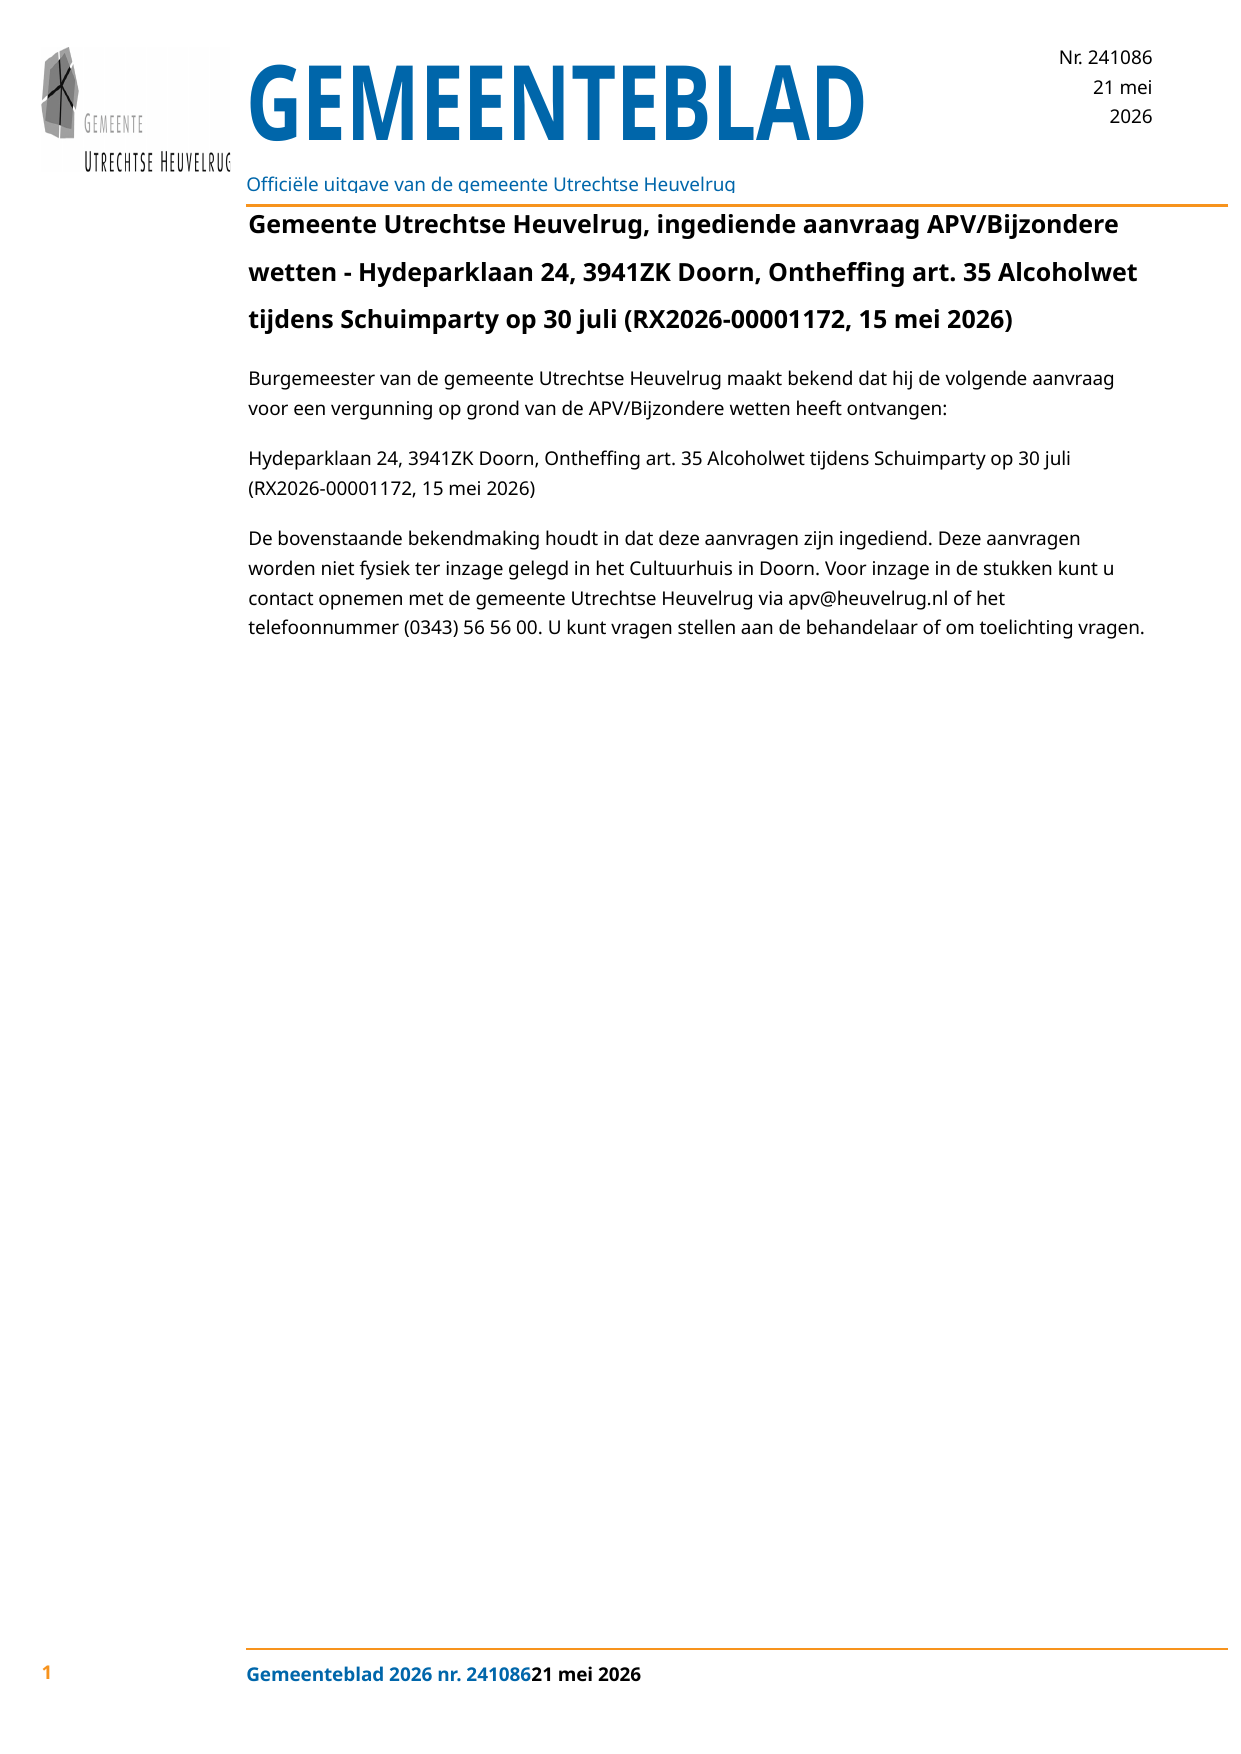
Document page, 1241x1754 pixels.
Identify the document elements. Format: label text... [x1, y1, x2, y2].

text Hydeparklaan 24, 3941ZK Doorn, Ontheffing art. 35 Alcoholwet tijdens Schuimparty op 30 juli (RX2026-00001172, 15 mei 2026) [248, 446, 1152, 501]
text Burgemeester van de gemeente Utrechtse Heuvelrug maakt bekend dat hij de volgende aanvraag voor een vergunning op grond van de APV/Bijzondere wetten heeft ontvangen: [248, 366, 1152, 421]
text Gemeente Utrechtse Heuvelrug, ingediende aanvraag APV/Bijzondere wetten - Hydeparklaan 24, 3941ZK Doorn, Ontheffing art. 35 Alcoholwet tijdens Schuimparty op 30 juli (RX2026-00001172, 15 mei 2026) [248, 207, 1152, 336]
picture [41, 47, 231, 172]
text De bovenstaande bekendmaking houdt in dat deze aanvragen zijn ingediend. Deze aanvragen worden niet fysiek ter inzage gelegd in het Cultuurhuis in Doorn. Voor inzage in de stukken kunt u contact opnemen met de gemeente Utrechtse Heuvelrug via apv@heuvelrug.nl of het telefoonnummer (0343) 56 56 00. U kunt vragen stellen aan de behandelaar of om toelichting vragen. [248, 526, 1152, 640]
